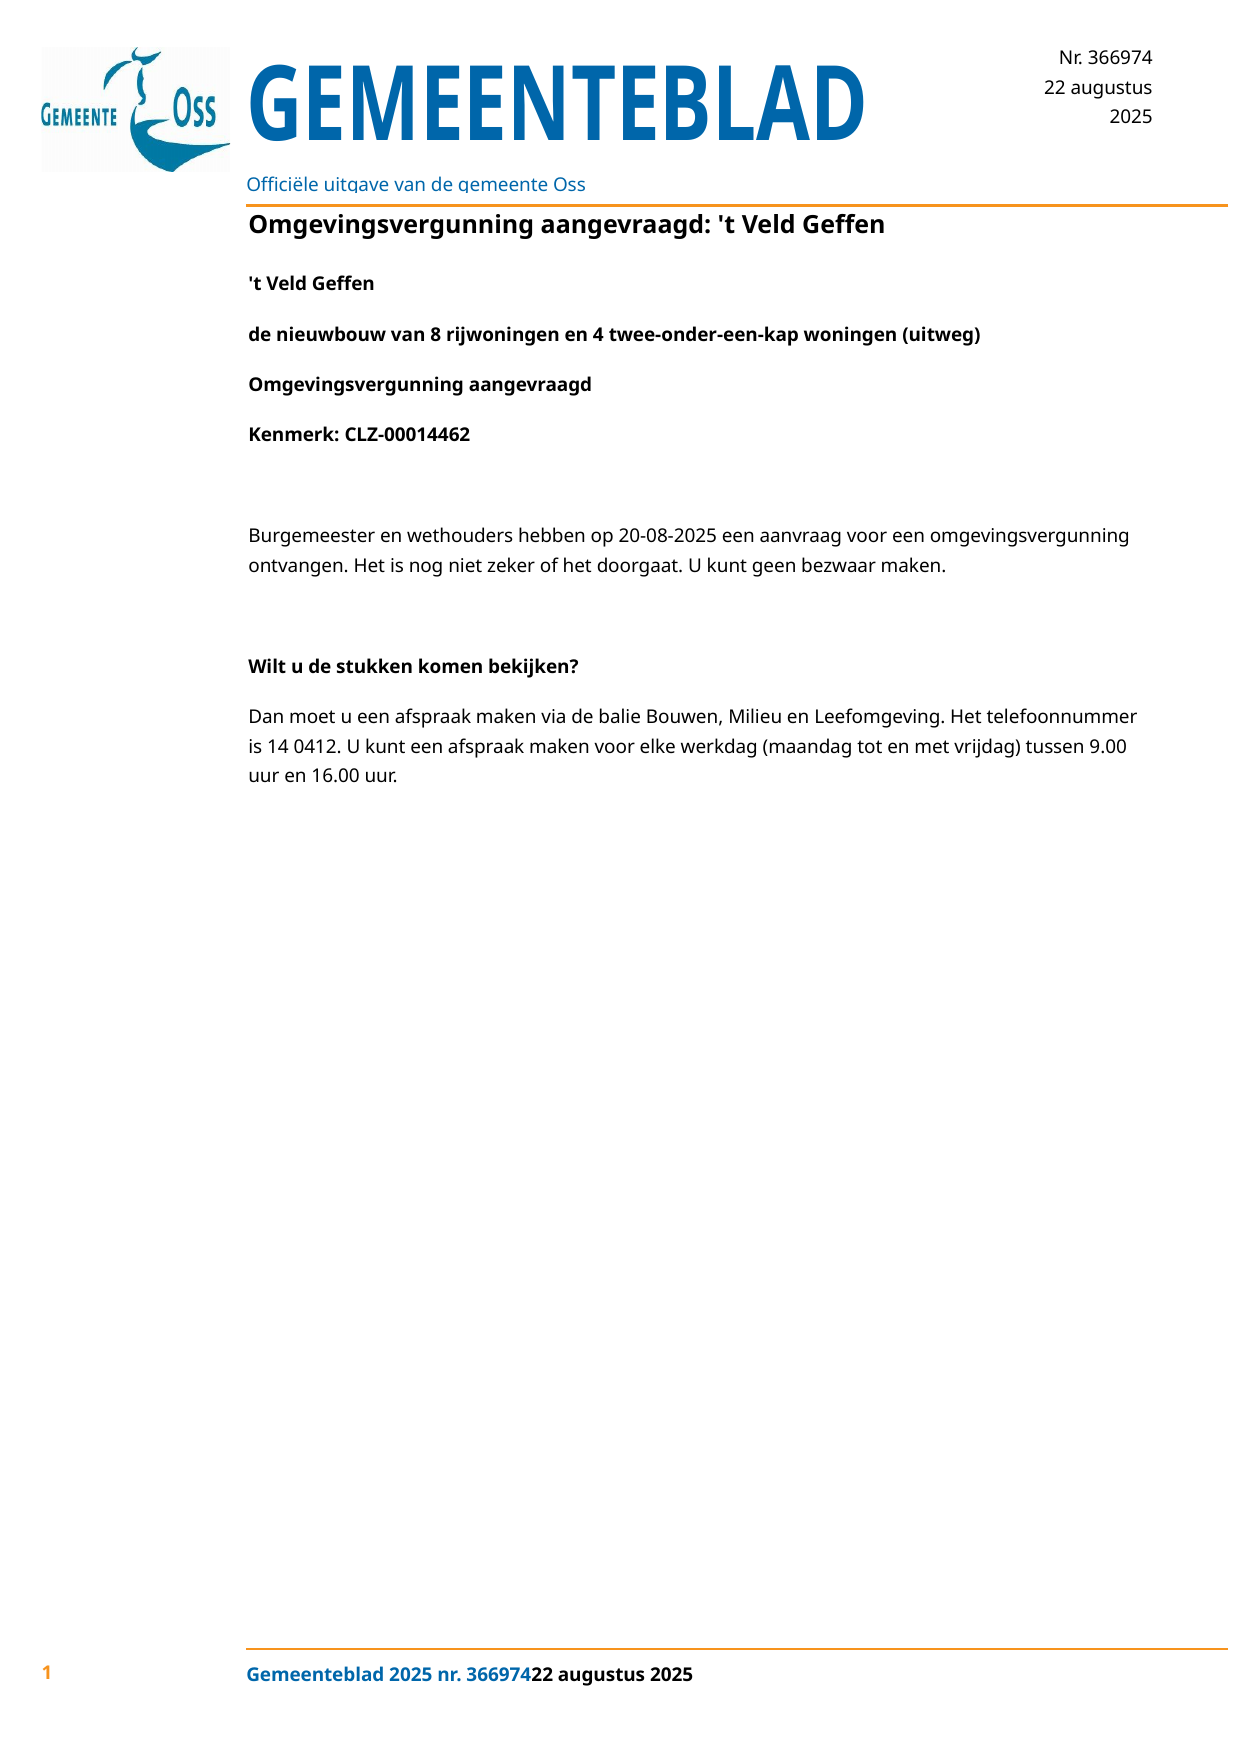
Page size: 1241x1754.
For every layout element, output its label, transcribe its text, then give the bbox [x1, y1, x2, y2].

text de nieuwbouw van 8 rijwoningen en 4 twee-onder-een-kap woningen (uitweg) [248, 321, 1152, 346]
text Omgevingsvergunning aangevraagd [248, 371, 1152, 397]
text Omgevingsvergunning aangevraagd: 't Veld Geffen [248, 207, 1152, 241]
text 't Veld Geffen [248, 270, 1152, 296]
text Burgemeester en wethouders hebben op 20-08-2025 een aanvraag voor een omgevingsvergunning ontvangen. Het is nog niet zeker of het doorgaat. U kunt geen bezwaar maken. [248, 522, 1152, 578]
text Kenmerk: CLZ-00014462 [248, 422, 1152, 447]
picture [41, 47, 231, 172]
text Dan moet u een afspraak maken via de balie Bouwen, Milieu en Leefomgeving. Het telefoonnummer is 14 0412. U kunt een afspraak maken voor elke werkdag (maandag tot en met vrijdag) tussen 9.00 uur en 16.00 uur. [248, 703, 1152, 788]
text Wilt u de stukken komen bekijken? [248, 653, 1152, 678]
